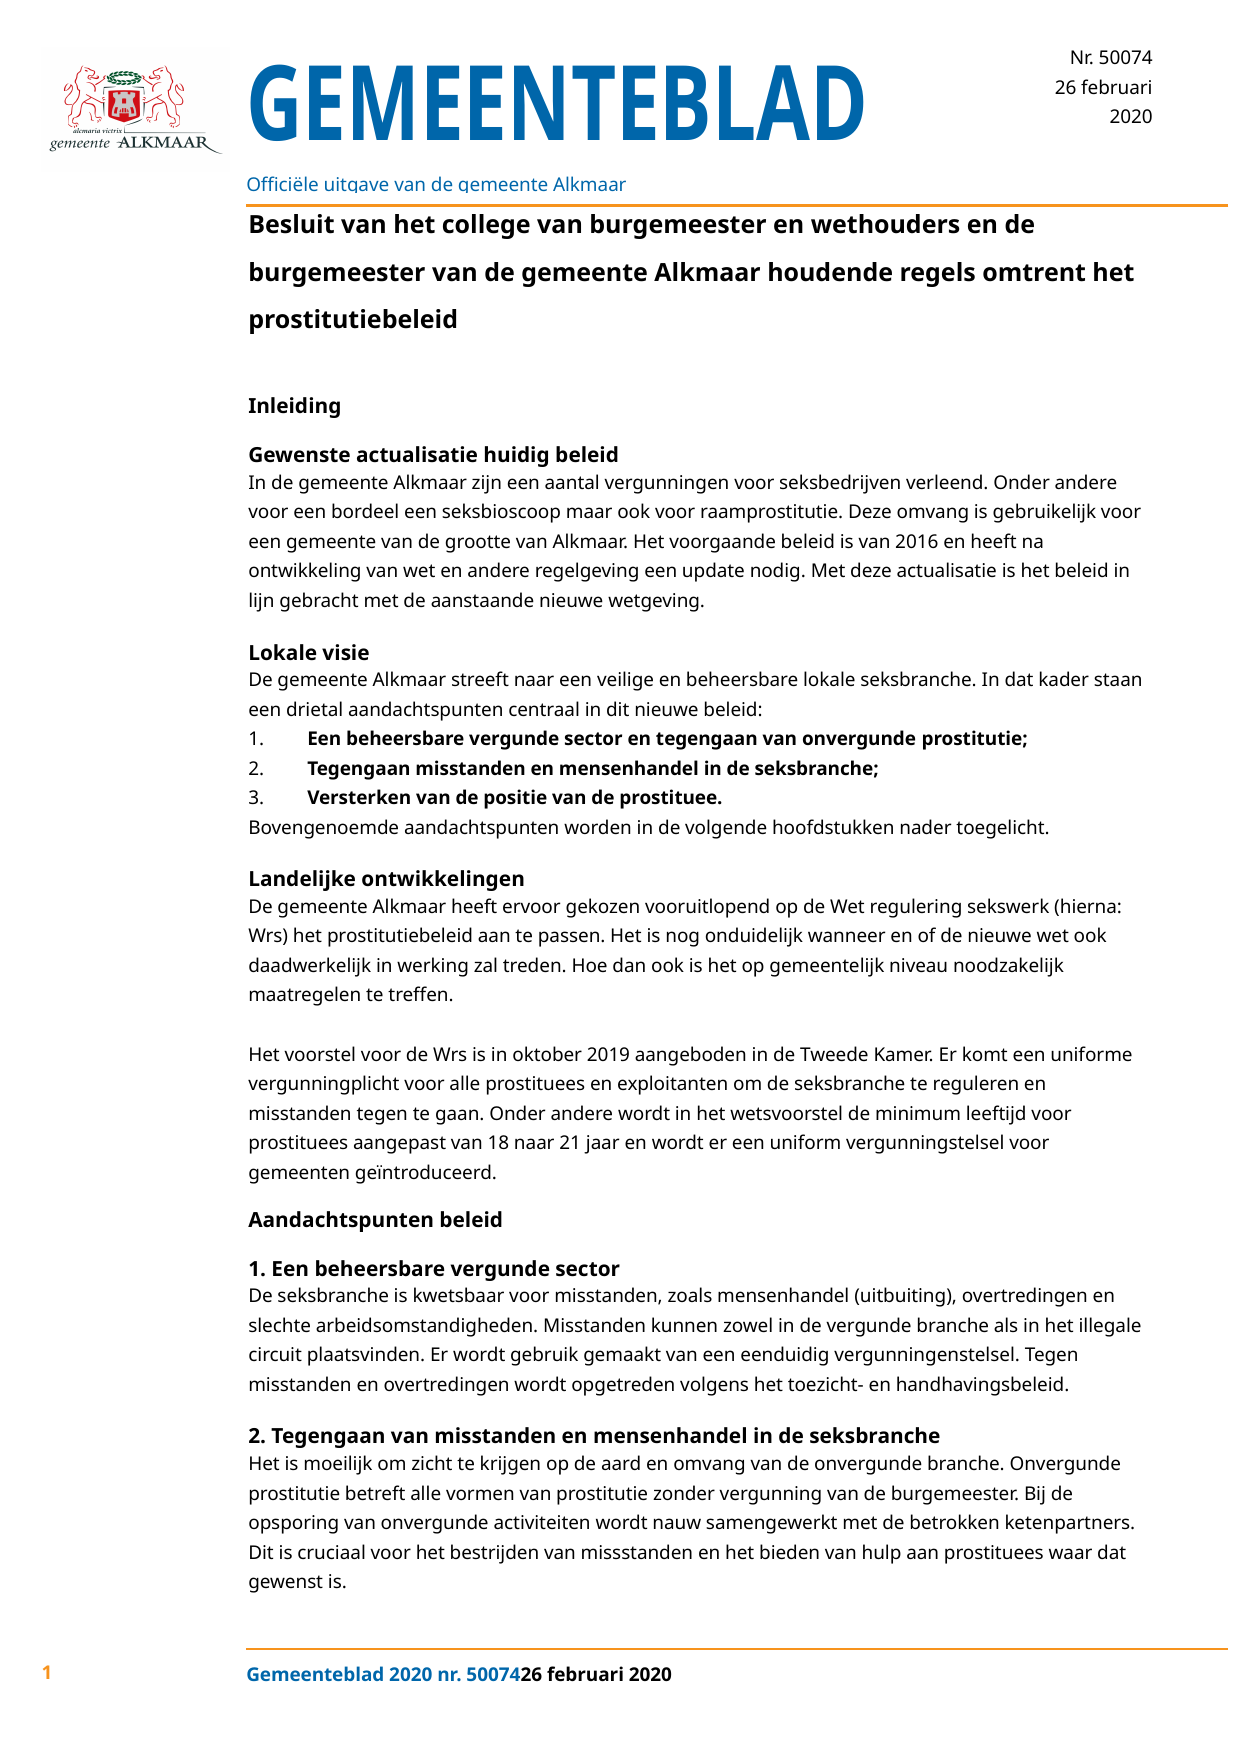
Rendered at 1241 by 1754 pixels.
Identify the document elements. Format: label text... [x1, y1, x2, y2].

text Besluit van het college van burgemeester en wethouders en de burgemeester van de gemeente Alkmaar houdende regels omtrent het prostitutiebeleid [248, 207, 1152, 336]
text De gemeente Alkmaar heeft ervoor gekozen vooruitlopend op de Wet regulering sekswerk (hierna: Wrs) het prostitutiebeleid aan te passen. Het is nog onduidelijk wanneer en of de nieuwe wet ook daadwerkelijk in werking zal treden. Hoe dan ook is het op gemeentelijk niveau noodzakelijk maatregelen te treffen. [248, 893, 1152, 1007]
text De gemeente Alkmaar streeft naar een veilige en beheersbare lokale seksbranche. In dat kader staan een drietal aandachtspunten centraal in dit nieuwe beleid: [248, 666, 1152, 721]
text Het voorstel voor de Wrs is in oktober 2019 aangeboden in de Tweede Kamer. Er komt een uniforme vergunningplicht voor alle prostituees en exploitanten om de seksbranche te reguleren en misstanden tegen te gaan. Onder andere wordt in het wetsvoorstel de minimum leeftijd voor prostituees aangepast van 18 naar 21 jaar en wordt er een uniform vergunningstelsel voor gemeenten geïntroduceerd. [248, 1041, 1152, 1185]
text Inleiding [248, 391, 1152, 420]
list Een beheersbare vergunde sector en tegengaan van onvergunde prostitutie; [248, 725, 1152, 751]
text De seksbranche is kwetsbaar voor misstanden, zoals mensenhandel (uitbuiting), overtredingen en slechte arbeidsomstandigheden. Misstanden kunnen zowel in de vergunde branche als in het illegale circuit plaatsvinden. Er wordt gebruik gemaakt van een eenduidig vergunningenstelsel. Tegen misstanden en overtredingen wordt opgetreden volgens het toezicht- en handhavingsbeleid. [248, 1282, 1152, 1397]
text Landelijke ontwikkelingen [248, 864, 1152, 893]
text 2. Tegengaan van misstanden en mensenhandel in de seksbranche [248, 1422, 1152, 1450]
text Gewenste actualisatie huidig beleid [248, 441, 1152, 469]
text Aandachtspunten beleid [248, 1205, 1152, 1233]
text Bovengenoemde aandachtspunten worden in de volgende hoofdstukken nader toegelicht. [248, 814, 1152, 840]
text 1. Een beheersbare vergunde sector [248, 1254, 1152, 1282]
text In de gemeente Alkmaar zijn een aantal vergunningen voor seksbedrijven verleend. Onder andere voor een bordeel een seksbioscoop maar ook voor raamprostitutie. Deze omvang is gebruikelijk voor een gemeente van de grootte van Alkmaar. Het voorgaande beleid is van 2016 en heeft na ontwikkeling van wet en andere regelgeving een update nodig. Met deze actualisatie is het beleid in lijn gebracht met de aanstaande nieuwe wetgeving. [248, 469, 1152, 613]
text Lokale visie [248, 638, 1152, 666]
list Tegengaan misstanden en mensenhandel in de seksbranche; [248, 755, 1152, 781]
list Versterken van de positie van de prostituee. [248, 784, 1152, 810]
text Het is moeilijk om zicht te krijgen op de aard en omvang van de onvergunde branche. Onvergunde prostitutie betreft alle vormen van prostitutie zonder vergunning van de burgemeester. Bij de opsporing van onvergunde activiteiten wordt nauw samengewerkt met de betrokken ketenpartners. Dit is cruciaal voor het bestrijden van missstanden en het bieden van hulp aan prostituees waar dat gewenst is. [248, 1450, 1152, 1594]
picture [41, 47, 231, 172]
